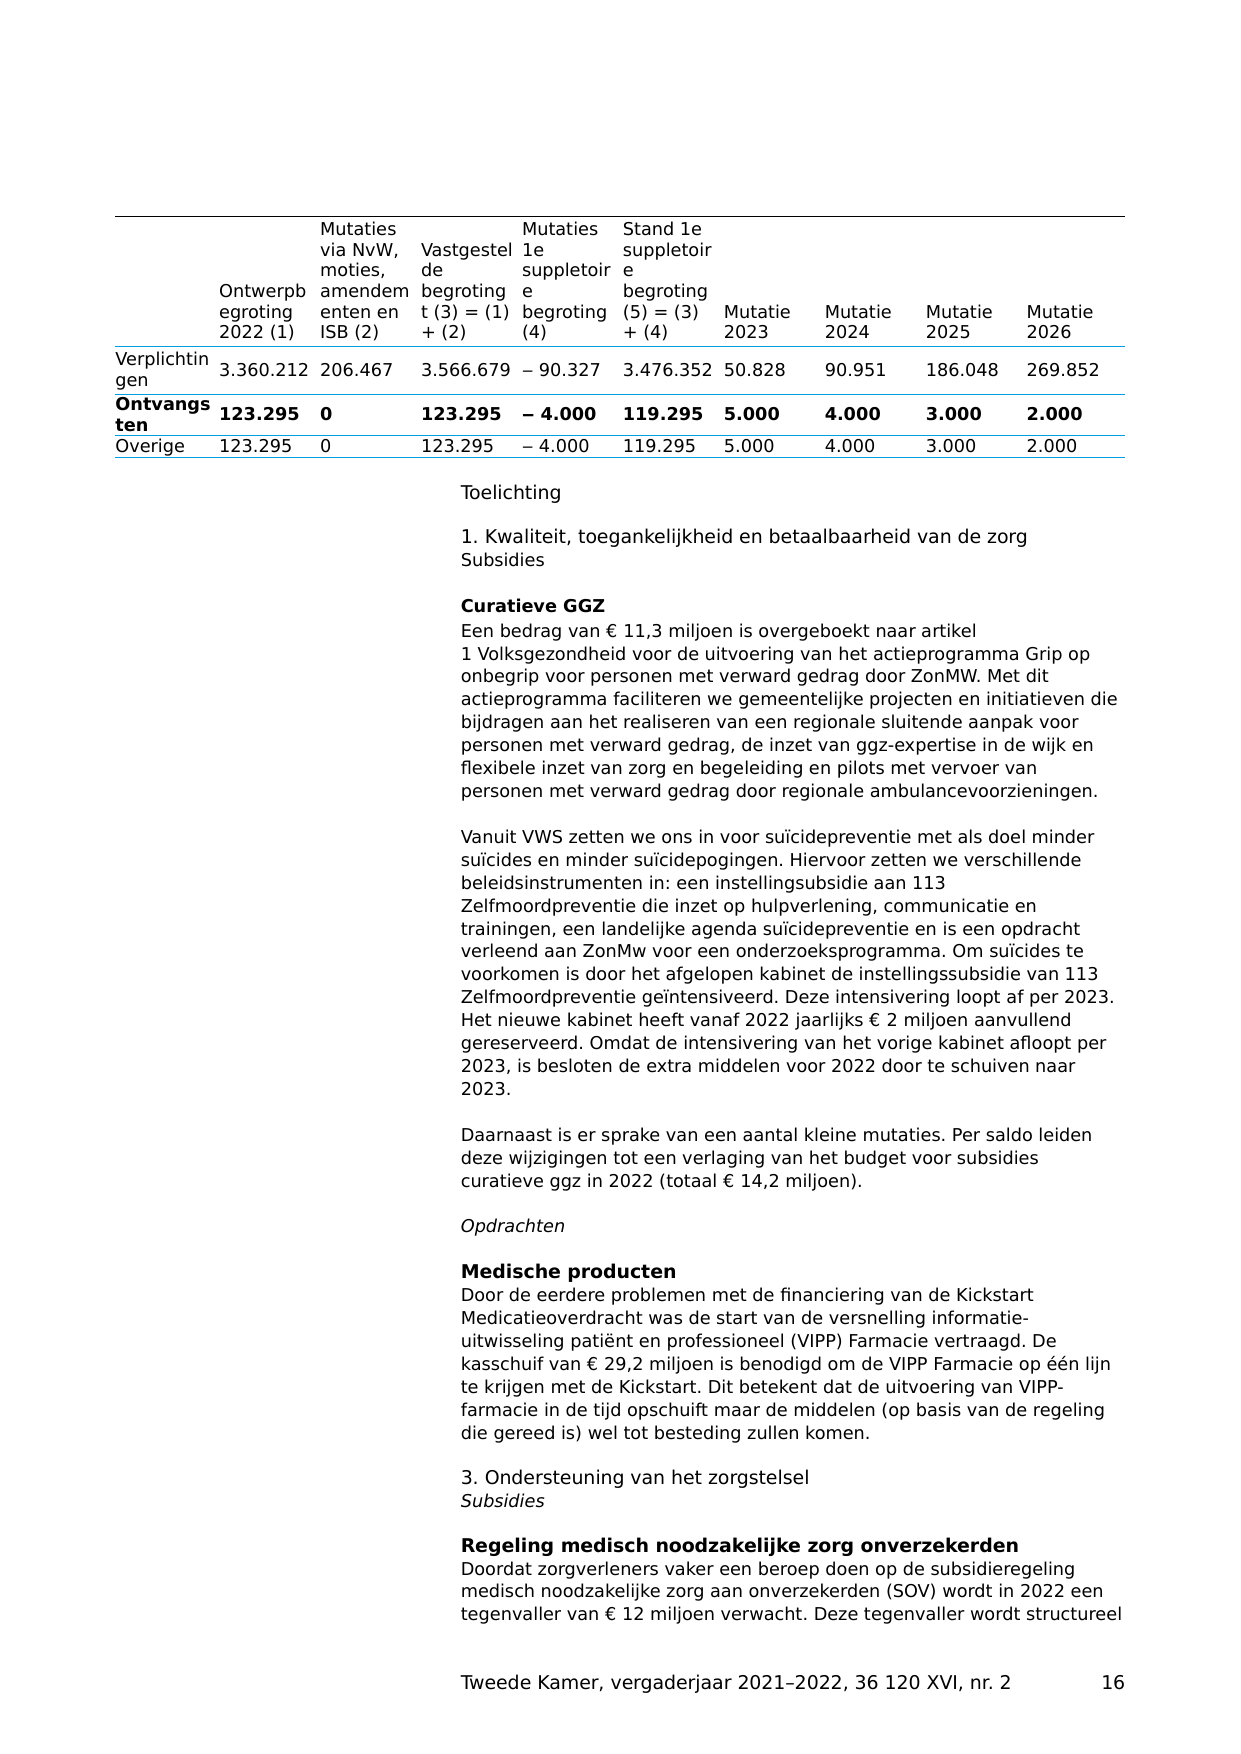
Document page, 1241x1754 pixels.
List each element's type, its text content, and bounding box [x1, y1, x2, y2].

text Subsidies [461, 548, 1125, 571]
table_cell 4.000 [822, 395, 923, 435]
table_cell 3.000 [923, 436, 1023, 456]
table_cell Ontwerpbegroting 2022 (1) [216, 217, 317, 346]
table_cell 5.000 [721, 395, 822, 435]
table_cell 2.000 [1024, 395, 1125, 435]
text Opdrachten [461, 1214, 1125, 1237]
table_cell Overige [115, 436, 216, 456]
table_cell Mutaties 1e suppletoire begroting (4) [519, 217, 620, 346]
title 3. Ondersteuning van het zorgstelsel [461, 1467, 1125, 1489]
table_cell ‒ 90.327 [519, 347, 620, 393]
title 1. Kwaliteit, toegankelijkheid en betaalbaarheid van de zorg [461, 526, 1125, 548]
table_cell 0 [317, 436, 418, 456]
table_cell Mutatie 2023 [721, 217, 822, 346]
table_cell 123.295 [216, 395, 317, 435]
table_cell 186.048 [923, 347, 1023, 393]
text Vanuit VWS zetten we ons in voor suïcidepreventie met als doel minder suïcides en minder suïcidepogingen. Hiervoor zetten we verschillende beleidsinstrumenten in: een instellingsubsidie aan 113 Zelfmoordpreventie die inzet op hulpverlening, communicatie en trainingen, een landelijke agenda suïcidepreventie en is een opdracht verleend aan ZonMw voor een onderzoeksprogramma. Om suïcides te voorkomen is door het afgelopen kabinet de instellingssubsidie van 113 Zelfmoordpreventie geïntensiveerd. Deze intensivering loopt af per 2023. Het nieuwe kabinet heeft vanaf 2022 jaarlijks € 2 miljoen aanvullend gereserveerd. Omdat de intensivering van het vorige kabinet afloopt per 2023, is besloten de extra middelen voor 2022 door te schuiven naar 2023. [461, 825, 1125, 1100]
text Curatieve GGZ [461, 594, 1125, 617]
table_cell Vastgestelde begroting t (3) = (1) + (2) [418, 217, 519, 346]
table_cell 269.852 [1024, 347, 1125, 393]
table_cell 119.295 [620, 395, 721, 435]
table_cell ‒ 4.000 [519, 395, 620, 435]
table_cell ‒ 4.000 [519, 436, 620, 456]
text Een bedrag van € 11,3 miljoen is overgeboekt naar artikel 1 Volksgezondheid voor de uitvoering van het actieprogramma Grip op onbegrip voor personen met verward gedrag door ZonMW. Met dit actieprogramma faciliteren we gemeentelijke projecten en initiatieven die bijdragen aan het realiseren van een regionale sluitende aanpak voor personen met verward gedrag, de inzet van ggz-expertise in de wijk en flexibele inzet van zorg en begeleiding en pilots met vervoer van personen met verward gedrag door regionale ambulancevoorzieningen. [461, 619, 1125, 802]
table_cell 90.951 [822, 347, 923, 393]
table_cell Mutaties via NvW, moties, amendementen en ISB (2) [317, 217, 418, 346]
table_cell 119.295 [620, 436, 721, 456]
table_cell Mutatie 2024 [822, 217, 923, 346]
table_cell 5.000 [721, 436, 822, 456]
text Regeling medisch noodzakelijke zorg onverzekerden [461, 1534, 1125, 1557]
text Doordat zorgverleners vaker een beroep doen op de subsidieregeling medisch noodzakelijke zorg aan onverzekerden (SOV) wordt in 2022 een tegenvaller van € 12 miljoen verwacht. Deze tegenvaller wordt structureel [461, 1557, 1125, 1625]
table_cell 206.467 [317, 347, 418, 393]
table_cell Mutatie 2026 [1024, 217, 1125, 346]
title Toelichting [461, 482, 1125, 526]
table_cell 3.566.679 [418, 347, 519, 393]
table_cell Verplichtingen [115, 347, 216, 393]
table_cell 50.828 [721, 347, 822, 393]
table_cell 4.000 [822, 436, 923, 456]
table_cell 123.295 [418, 436, 519, 456]
table_cell 0 [317, 395, 418, 435]
table_cell Mutatie 2025 [923, 217, 1023, 346]
table_cell Stand 1e suppletoire begroting (5) = (3) + (4) [620, 217, 721, 346]
table_cell [115, 217, 216, 346]
table_cell 3.000 [923, 395, 1023, 435]
table_header Tabel 4 Budgettaire gevolgen van beleid artikel 2 Curatieve zorg (bedragen x € 1.000) [115, 191, 1125, 216]
table_cell 123.295 [216, 436, 317, 456]
text Medische producten [461, 1239, 1125, 1283]
text Subsidies [461, 1489, 1125, 1512]
table_cell 3.360.212 [216, 347, 317, 393]
table_cell 3.476.352 [620, 347, 721, 393]
table_cell 123.295 [418, 395, 519, 435]
text Door de eerdere problemen met de financiering van de Kickstart Medicatieoverdracht was de start van de versnelling informatie-uitwisseling patiënt en professioneel (VIPP) Farmacie vertraagd. De kasschuif van € 29,2 miljoen is benodigd om de VIPP Farmacie op één lijn te krijgen met de Kickstart. Dit betekent dat de uitvoering van VIPP-farmacie in de tijd opschuift maar de middelen (op basis van de regeling die gereed is) wel tot besteding zullen komen. [461, 1283, 1125, 1444]
text Daarnaast is er sprake van een aantal kleine mutaties. Per saldo leiden deze wijzigingen tot een verlaging van het budget voor subsidies curatieve ggz in 2022 (totaal € 14,2 miljoen). [461, 1123, 1125, 1192]
table_cell Ontvangsten [115, 395, 216, 435]
table_cell 2.000 [1024, 436, 1125, 456]
